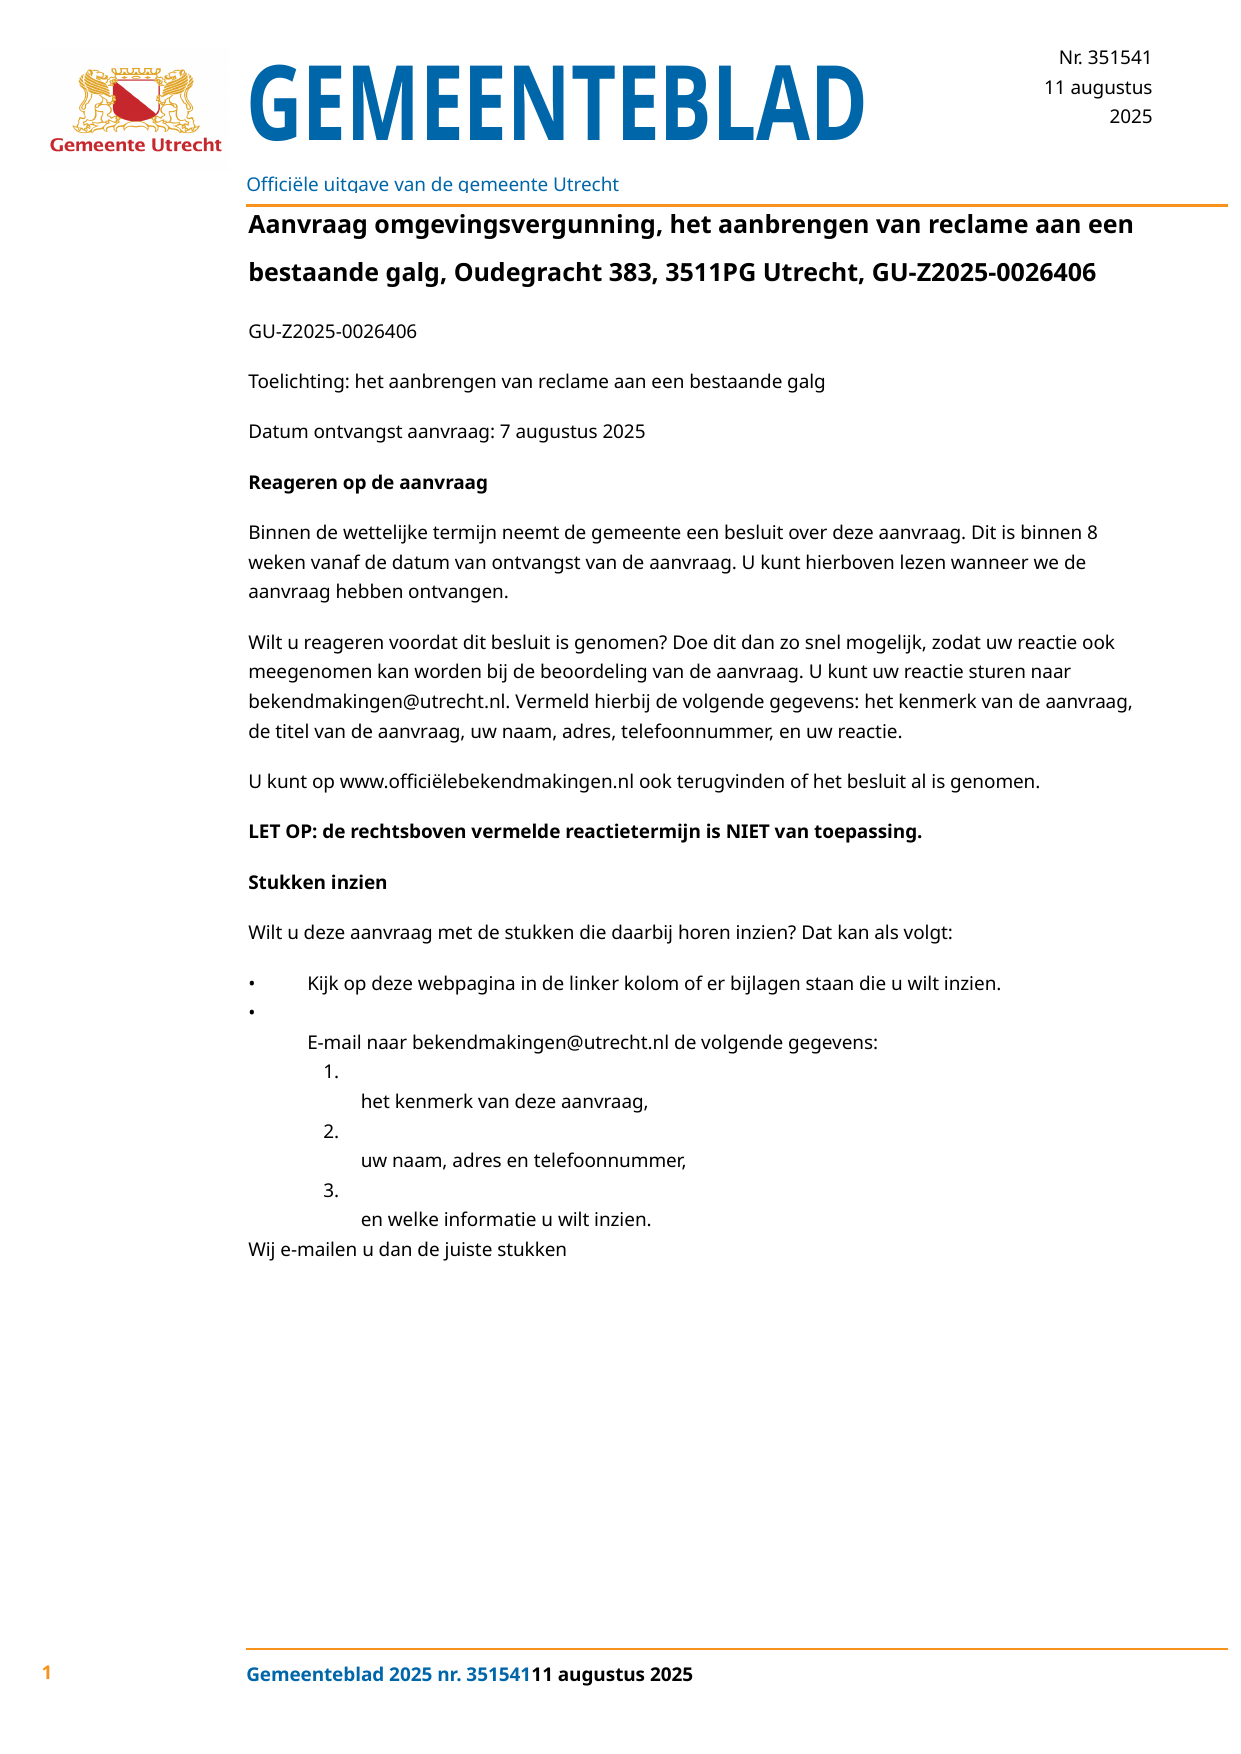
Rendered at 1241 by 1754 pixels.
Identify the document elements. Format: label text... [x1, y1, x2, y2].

list het kenmerk van deze aanvraag, [323, 1088, 1152, 1114]
text GU-Z2025-0026406 [248, 318, 1152, 344]
text Binnen de wettelijke termijn neemt de gemeente een besluit over deze aanvraag. Dit is binnen 8 weken vanaf de datum van ontvangst van de aanvraag. U kunt hierboven lezen wanneer we de aanvraag hebben ontvangen. [248, 519, 1152, 604]
list uw naam, adres en telefoonnummer, [323, 1147, 1152, 1173]
text Wilt u deze aanvraag met de stukken die daarbij horen inzien? Dat kan als volgt: [248, 919, 1152, 945]
text Reageren op de aanvraag [248, 469, 1152, 495]
text Toelichting: het aanbrengen van reclame aan een bestaande galg [248, 368, 1152, 394]
text LET OP: de rechtsboven vermelde reactietermijn is NIET van toepassing. [248, 819, 1152, 844]
text Aanvraag omgevingsvergunning, het aanbrengen van reclame aan een bestaande galg, Oudegracht 383, 3511PG Utrecht, GU-Z2025-0026406 [248, 207, 1152, 288]
text Wilt u reageren voordat dit besluit is genomen? Doe dit dan zo snel mogelijk, zodat uw reactie ook meegenomen kan worden bij de beoordeling van de aanvraag. U kunt uw reactie sturen naar bekendmakingen@utrecht.nl. Vermeld hierbij de volgende gegevens: het kenmerk van de aanvraag, de titel van de aanvraag, uw naam, adres, telefoonnummer, en uw reactie. [248, 629, 1152, 744]
list E-mail naar bekendmakingen@utrecht.nl de volgende gegevens: [248, 1029, 1152, 1055]
text U kunt op www.officiëlebekendmakingen.nl ook terugvinden of het besluit al is genomen. [248, 768, 1152, 794]
text Stukken inzien [248, 869, 1152, 895]
picture [41, 47, 231, 172]
text Wij e-mailen u dan de juiste stukken [248, 1236, 1152, 1262]
list Kijk op deze webpagina in de linker kolom of er bijlagen staan die u wilt inzien. [248, 970, 1152, 996]
text Datum ontvangst aanvraag: 7 augustus 2025 [248, 419, 1152, 444]
list en welke informatie u wilt inzien. [323, 1207, 1152, 1232]
